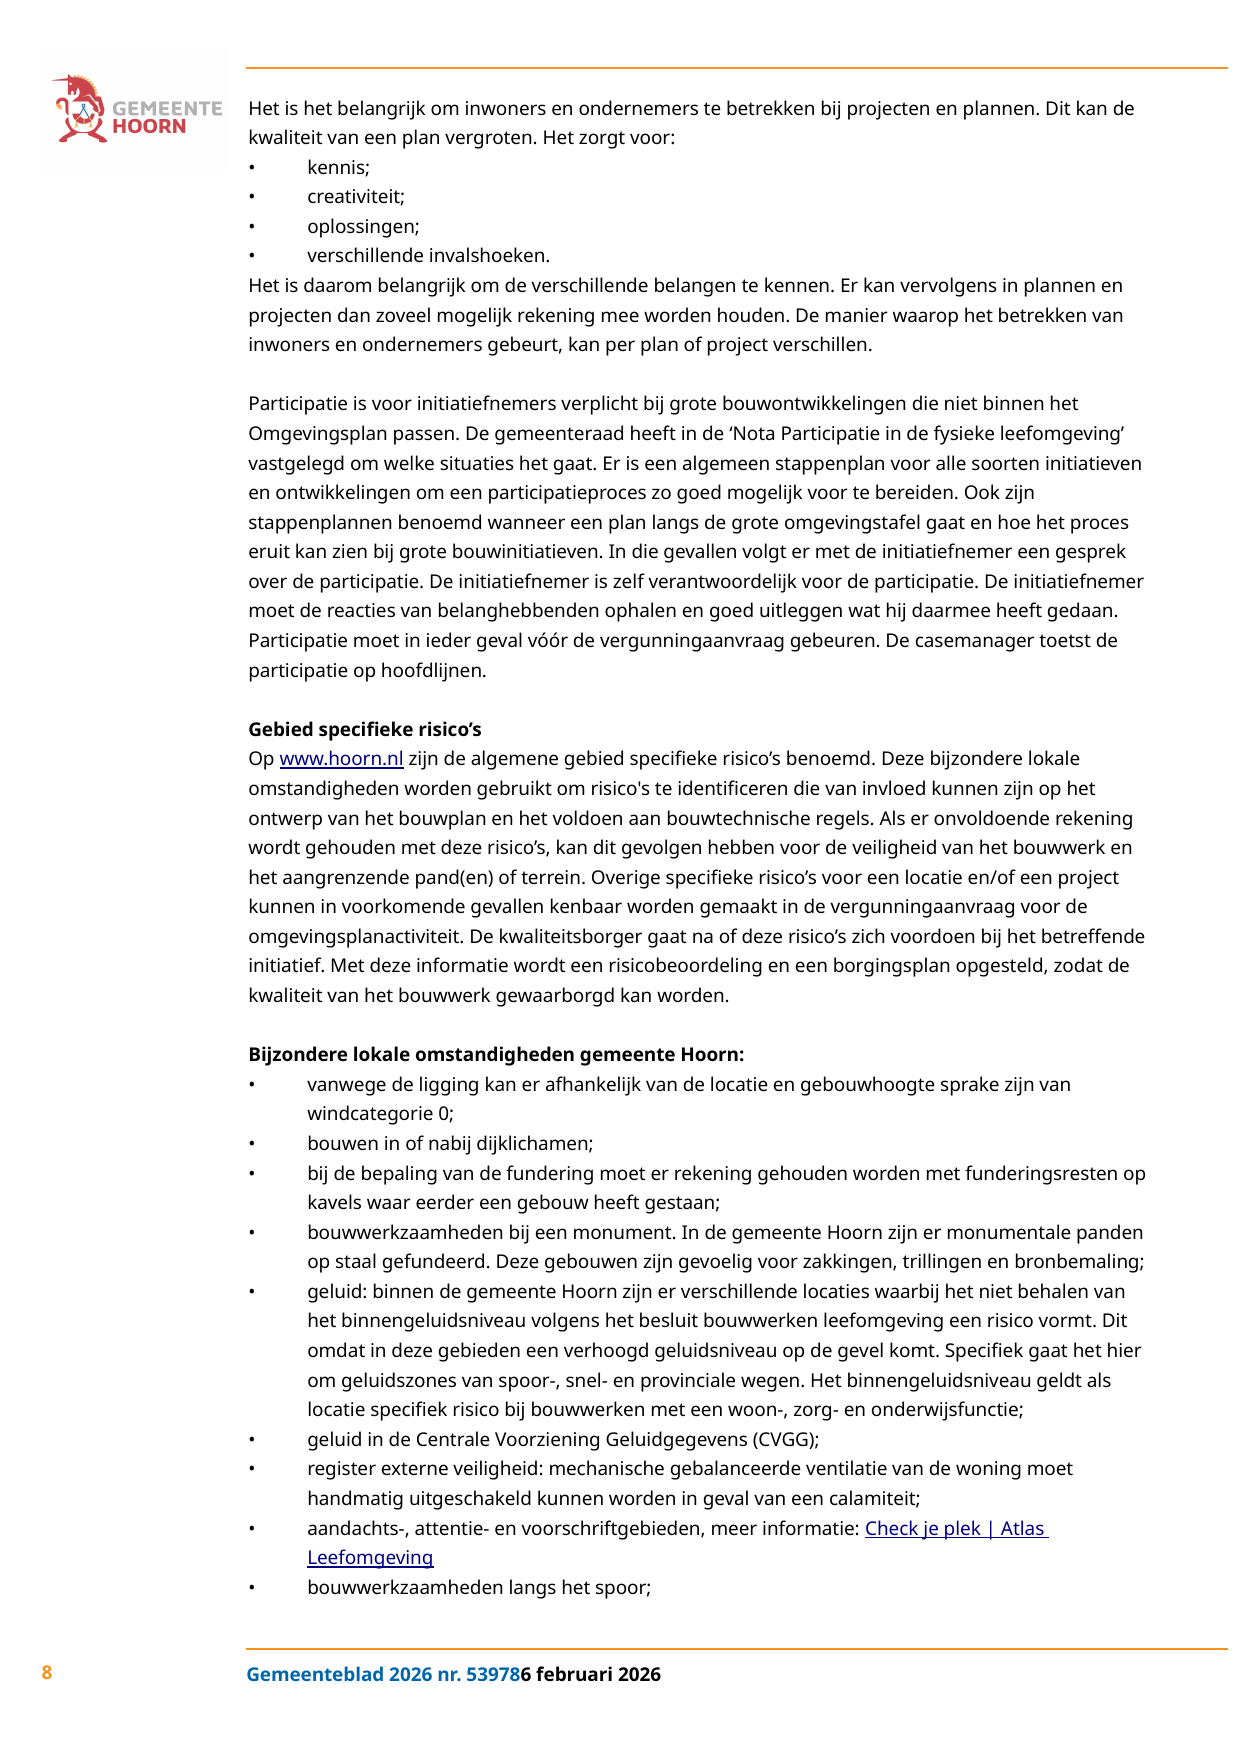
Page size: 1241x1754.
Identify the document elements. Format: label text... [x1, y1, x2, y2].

list register externe veiligheid: mechanische gebalanceerde ventilatie van de woning moet handmatig uitgeschakeld kunnen worden in geval van een calamiteit; [248, 1456, 1152, 1511]
text Participatie is voor initiatiefnemers verplicht bij grote bouwontwikkelingen die niet binnen het Omgevingsplan passen. De gemeenteraad heeft in de ‘Nota Participatie in de fysieke leefomgeving’ vastgelegd om welke situaties het gaat. Er is een algemeen stappenplan voor alle soorten initiatieven en ontwikkelingen om een participatieproces zo goed mogelijk voor te bereiden. Ook zijn stappenplannen benoemd wanneer een plan langs de grote omgevingstafel gaat en hoe het proces eruit kan zien bij grote bouwinitiatieven. In die gevallen volgt er met de initiatiefnemer een gesprek over de participatie. De initiatiefnemer is zelf verantwoordelijk voor de participatie. De initiatiefnemer moet de reacties van belanghebbenden ophalen en goed uitleggen wat hij daarmee heeft gedaan. Participatie moet in ieder geval vóór de vergunningaanvraag gebeuren. De casemanager toetst de participatie op hoofdlijnen. [248, 391, 1152, 683]
list verschillende invalshoeken. [248, 243, 1152, 268]
text Het is het belangrijk om inwoners en ondernemers te betrekken bij projecten en plannen. Dit kan de kwaliteit van een plan vergroten. Het zorgt voor: [248, 95, 1152, 150]
text Het is daarom belangrijk om de verschillende belangen te kennen. Er kan vervolgens in plannen en projecten dan zoveel mogelijk rekening mee worden houden. De manier waarop het betrekken van inwoners en ondernemers gebeurt, kan per plan of project verschillen. [248, 272, 1152, 357]
list geluid: binnen de gemeente Hoorn zijn er verschillende locaties waarbij het niet behalen van het binnengeluidsniveau volgens het besluit bouwwerken leefomgeving een risico vormt. Dit omdat in deze gebieden een verhoogd geluidsniveau op de gevel komt. Specifiek gaat het hier om geluidszones van spoor-, snel- en provinciale wegen. Het binnengeluidsniveau geldt als locatie specifiek risico bij bouwwerken met een woon-, zorg- en onderwijsfunctie; [248, 1278, 1152, 1422]
text Op www.hoorn.nl zijn de algemene gebied specifieke risico’s benoemd. Deze bijzondere lokale omstandigheden worden gebruikt om risico's te identificeren die van invloed kunnen zijn op het ontwerp van het bouwplan en het voldoen aan bouwtechnische regels. Als er onvoldoende rekening wordt gehouden met deze risico’s, kan dit gevolgen hebben voor de veiligheid van het bouwwerk en het aangrenzende pand(en) of terrein. Overige specifieke risico’s voor een locatie en/of een project kunnen in voorkomende gevallen kenbaar worden gemaakt in de vergunningaanvraag voor de omgevingsplanactiviteit. De kwaliteitsborger gaat na of deze risico’s zich voordoen bij het betreffende initiatief. Met deze informatie wordt een risicobeoordeling en een borgingsplan opgesteld, zodat de kwaliteit van het bouwwerk gewaarborgd kan worden. [248, 746, 1152, 1008]
list aandachts-, attentie- en voorschriftgebieden, meer informatie: Check je plek | Atlas Leefomgeving [248, 1515, 1152, 1570]
picture [41, 47, 231, 172]
list vanwege de ligging kan er afhankelijk van de locatie en gebouwhoogte sprake zijn van windcategorie 0; [248, 1071, 1152, 1126]
list bouwwerkzaamheden bij een monument. In de gemeente Hoorn zijn er monumentale panden op staal gefundeerd. Deze gebouwen zijn gevoelig voor zakkingen, trillingen en bronbemaling; [248, 1219, 1152, 1274]
list bouwwerkzaamheden langs het spoor; [248, 1574, 1152, 1600]
list bouwen in of nabij dijklichamen; [248, 1130, 1152, 1156]
list oplossingen; [248, 213, 1152, 239]
list creativiteit; [248, 183, 1152, 209]
list geluid in de Centrale Voorziening Geluidgegevens (CVGG); [248, 1426, 1152, 1452]
list kennis; [248, 154, 1152, 180]
text Gebied specifieke risico’s [248, 716, 1152, 742]
text Bijzondere lokale omstandigheden gemeente Hoorn: [248, 1041, 1152, 1067]
list bij de bepaling van de fundering moet er rekening gehouden worden met funderingsresten op kavels waar eerder een gebouw heeft gestaan; [248, 1160, 1152, 1215]
